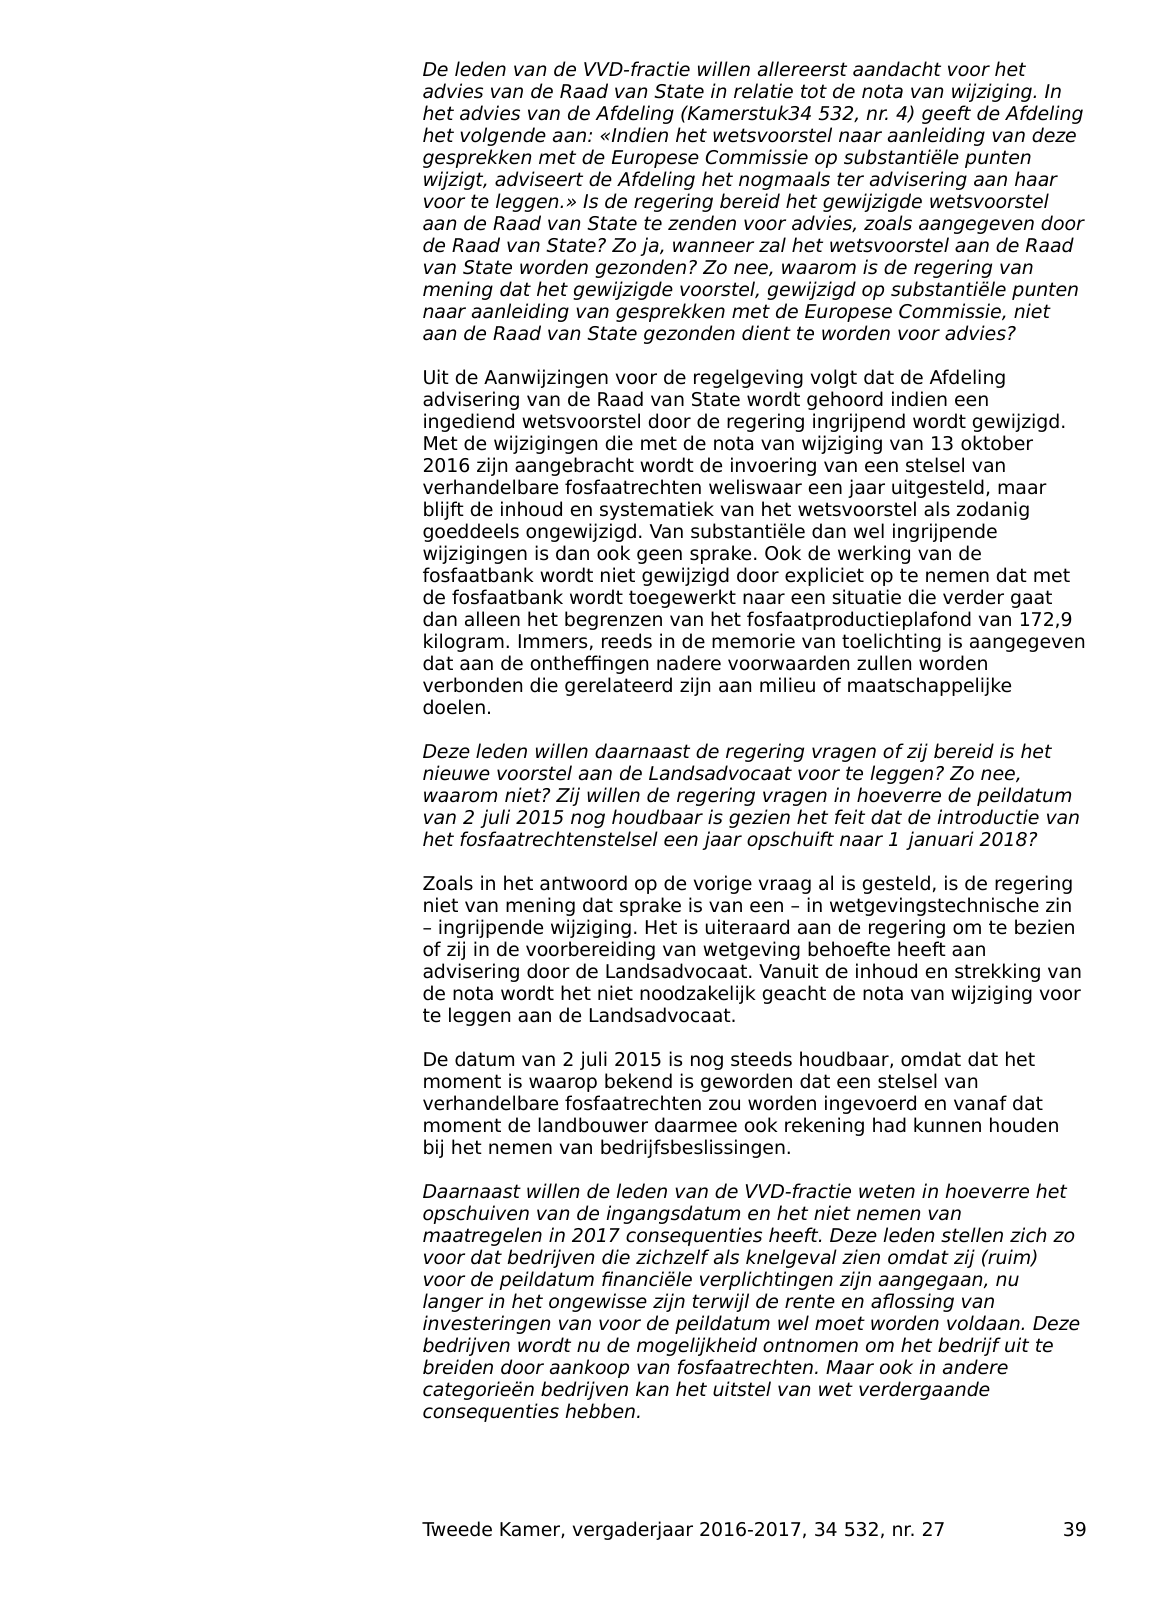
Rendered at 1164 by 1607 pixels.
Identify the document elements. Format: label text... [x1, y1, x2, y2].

text De datum van 2 juli 2015 is nog steeds houdbaar, omdat dat het moment is waarop bekend is geworden dat een stelsel van verhandelbare fosfaatrechten zou worden ingevoerd en vanaf dat moment de landbouwer daarmee ook rekening had kunnen houden bij het nemen van bedrijfsbeslissingen. [422, 1049, 1087, 1159]
text Uit de Aanwijzingen voor de regelgeving volgt dat de Afdeling advisering van de Raad van State wordt gehoord indien een ingediend wetsvoorstel door de regering ingrijpend wordt gewijzigd. Met de wijzigingen die met de nota van wijziging van 13 oktober 2016 zijn aangebracht wordt de invoering van een stelsel van verhandelbare fosfaatrechten weliswaar een jaar uitgesteld, maar blijft de inhoud en systematiek van het wetsvoorstel als zodanig goeddeels ongewijzigd. Van substantiële dan wel ingrijpende wijzigingen is dan ook geen sprake. Ook de werking van de fosfaatbank wordt niet gewijzigd door expliciet op te nemen dat met de fosfaatbank wordt toegewerkt naar een situatie die verder gaat dan alleen het begrenzen van het fosfaatproductieplafond van 172,9 kilogram. Immers, reeds in de memorie van toelichting is aangegeven dat aan de ontheffingen nadere voorwaarden zullen worden verbonden die gerelateerd zijn aan milieu of maatschappelijke doelen. [422, 367, 1087, 719]
text Daarnaast willen de leden van de VVD-fractie weten in hoeverre het opschuiven van de ingangsdatum en het niet nemen van maatregelen in 2017 consequenties heeft. Deze leden stellen zich zo voor dat bedrijven die zichzelf als knelgeval zien omdat zij (ruim) voor de peildatum financiële verplichtingen zijn aangegaan, nu langer in het ongewisse zijn terwijl de rente en aflossing van investeringen van voor de peildatum wel moet worden voldaan. Deze bedrijven wordt nu de mogelijkheid ontnomen om het bedrijf uit te breiden door aankoop van fosfaatrechten. Maar ook in andere categorieën bedrijven kan het uitstel van wet verdergaande consequenties hebben. [422, 1181, 1087, 1423]
text Zoals in het antwoord op de vorige vraag al is gesteld, is de regering niet van mening dat sprake is van een – in wetgevingstechnische zin – ingrijpende wijziging. Het is uiteraard aan de regering om te bezien of zij in de voorbereiding van wetgeving behoefte heeft aan advisering door de Landsadvocaat. Vanuit de inhoud en strekking van de nota wordt het niet noodzakelijk geacht de nota van wijziging voor te leggen aan de Landsadvocaat. [422, 873, 1087, 1027]
text Deze leden willen daarnaast de regering vragen of zij bereid is het nieuwe voorstel aan de Landsadvocaat voor te leggen? Zo nee, waarom niet? Zij willen de regering vragen in hoeverre de peildatum van 2 juli 2015 nog houdbaar is gezien het feit dat de introductie van het fosfaatrechtenstelsel een jaar opschuift naar 1 januari 2018? [422, 741, 1087, 851]
text De leden van de VVD-fractie willen allereerst aandacht voor het advies van de Raad van State in relatie tot de nota van wijziging. In het advies van de Afdeling (Kamerstuk34 532, nr. 4) geeft de Afdeling het volgende aan: «Indien het wetsvoorstel naar aanleiding van deze gesprekken met de Europese Commissie op substantiële punten wijzigt, adviseert de Afdeling het nogmaals ter advisering aan haar voor te leggen.» Is de regering bereid het gewijzigde wetsvoorstel aan de Raad van State te zenden voor advies, zoals aangegeven door de Raad van State? Zo ja, wanneer zal het wetsvoorstel aan de Raad van State worden gezonden? Zo nee, waarom is de regering van mening dat het gewijzigde voorstel, gewijzigd op substantiële punten naar aanleiding van gesprekken met de Europese Commissie, niet aan de Raad van State gezonden dient te worden voor advies? [422, 59, 1087, 345]
